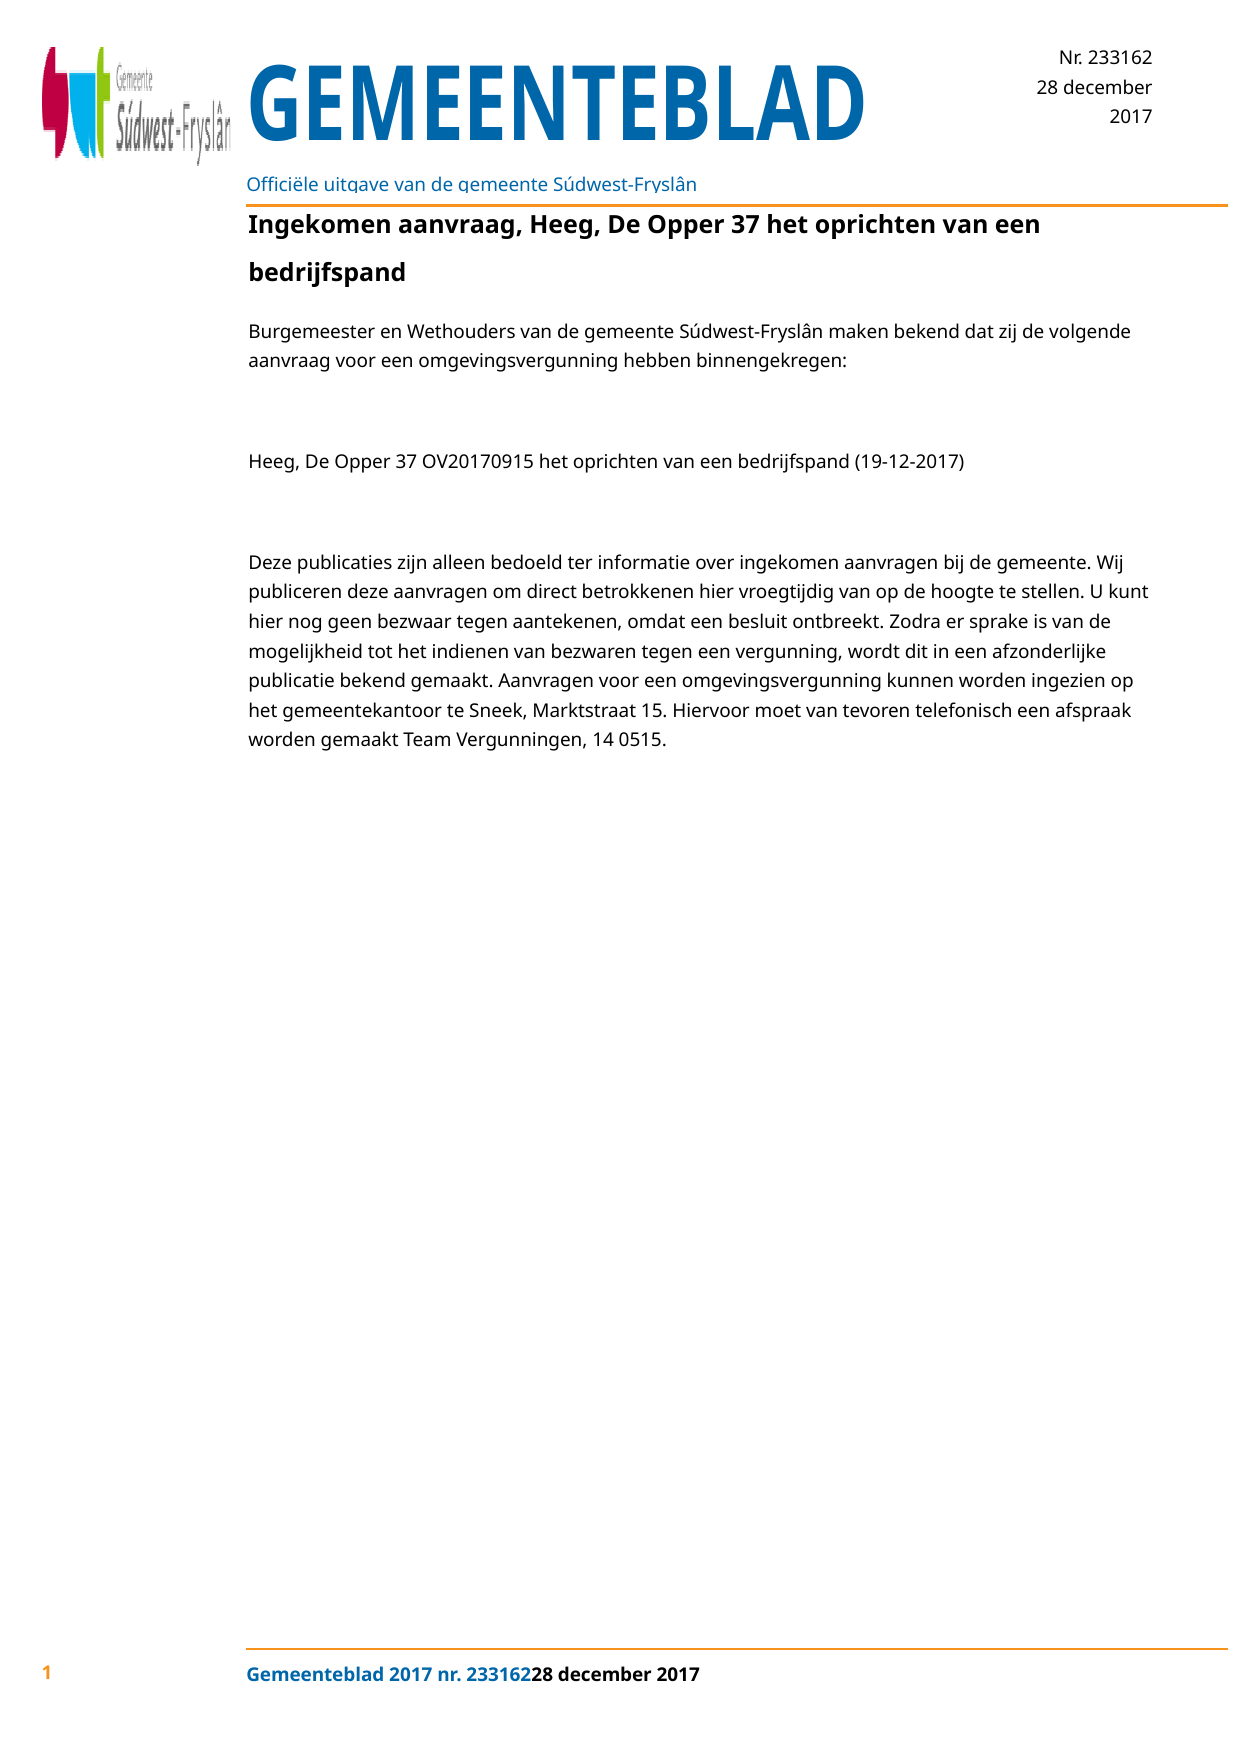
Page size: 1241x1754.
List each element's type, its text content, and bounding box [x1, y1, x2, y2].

text Ingekomen aanvraag, Heeg, De Opper 37 het oprichten van een bedrijfspand [248, 207, 1152, 288]
text Deze publicaties zijn alleen bedoeld ter informatie over ingekomen aanvragen bij de gemeente. Wij publiceren deze aanvragen om direct betrokkenen hier vroegtijdig van op de hoogte te stellen. U kunt hier nog geen bezwaar tegen aantekenen, omdat een besluit ontbreekt. Zodra er sprake is van de mogelijkheid tot het indienen van bezwaren tegen een vergunning, wordt dit in een afzonderlijke publicatie bekend gemaakt. Aanvragen voor een omgevingsvergunning kunnen worden ingezien op het gemeentekantoor te Sneek, Marktstraat 15. Hiervoor moet van tevoren telefonisch een afspraak worden gemaakt Team Vergunningen, 14 0515. [248, 549, 1152, 752]
picture [41, 47, 231, 172]
text Heeg, De Opper 37 OV20170915 het oprichten van een bedrijfspand (19-12-2017) [248, 448, 1152, 474]
text Burgemeester en Wethouders van de gemeente Súdwest-Fryslân maken bekend dat zij de volgende aanvraag voor een omgevingsvergunning hebben binnengekregen: [248, 318, 1152, 373]
